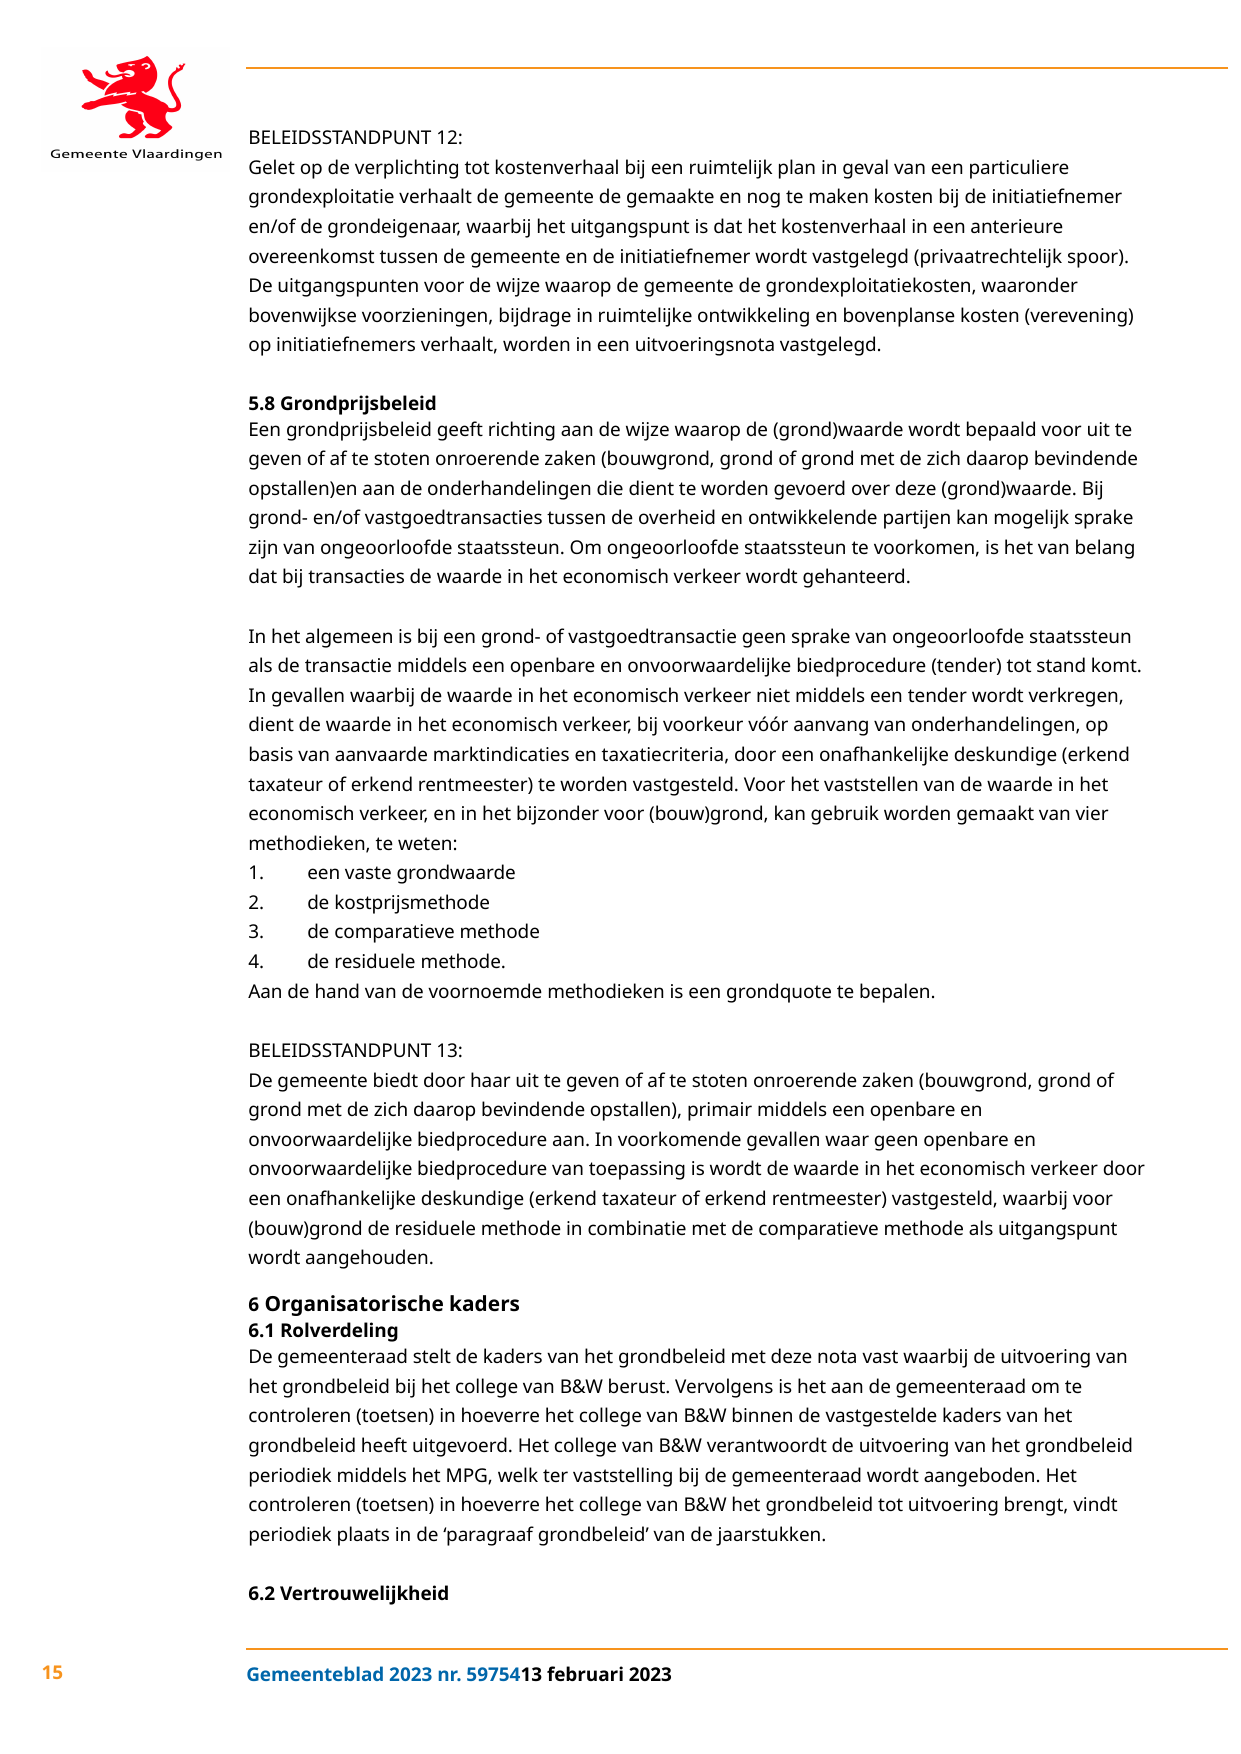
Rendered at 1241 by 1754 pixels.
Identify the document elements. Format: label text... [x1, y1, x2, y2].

text 6 Organisatorische kaders [248, 1289, 1152, 1318]
text Aan de hand van de voornoemde methodieken is een grondquote te bepalen. [248, 978, 1152, 1004]
text Een grondprijsbeleid geeft richting aan de wijze waarop de (grond)waarde wordt bepaald voor uit te geven of af te stoten onroerende zaken (bouwgrond, grond of grond met de zich daarop bevindende opstallen)en aan de onderhandelingen die dient te worden gevoerd over deze (grond)waarde. Bij grond- en/of vastgoedtransacties tussen de overheid en ontwikkelende partijen kan mogelijk sprake zijn van ongeoorloofde staatssteun. Om ongeoorloofde staatssteun te voorkomen, is het van belang dat bij transacties de waarde in het economisch verkeer wordt gehanteerd. [248, 416, 1152, 589]
table_header BELEIDSSTANDPUNT 13: De gemeente biedt door haar uit te geven of af te stoten onroerende zaken (bouwgrond, grond of grond met de zich daarop bevindende opstallen), primair middels een openbare en onvoorwaardelijke biedprocedure aan. In voorkomende gevallen waar geen openbare en onvoorwaardelijke biedprocedure van toepassing is wordt de waarde in het economisch verkeer door een onafhankelijke deskundige (erkend taxateur of erkend rentmeester) vastgesteld, waarbij voor (bouw)grond de residuele methode in combinatie met de comparatieve methode als uitgangspunt wordt aangehouden. [248, 1037, 1152, 1270]
list een vaste grondwaarde [248, 859, 1152, 885]
table_header BELEIDSSTANDPUNT 12: Gelet op de verplichting tot kostenverhaal bij een ruimtelijk plan in geval van een particuliere grondexploitatie verhaalt de gemeente de gemaakte en nog te maken kosten bij de initiatiefnemer en/of de grondeigenaar, waarbij het uitgangspunt is dat het kostenverhaal in een anterieure overeenkomst tussen de gemeente en de initiatiefnemer wordt vastgelegd (privaatrechtelijk spoor). De uitgangspunten voor de wijze waarop de gemeente de grondexploitatiekosten, waaronder bovenwijkse voorzieningen, bijdrage in ruimtelijke ontwikkeling en bovenplanse kosten (verevening) op initiatiefnemers verhaalt, worden in een uitvoeringsnota vastgelegd. [248, 125, 1152, 357]
list de kostprijsmethode [248, 889, 1152, 915]
list de comparatieve methode [248, 919, 1152, 944]
picture [41, 47, 231, 172]
list de residuele methode. [248, 948, 1152, 974]
text 5.8 Grondprijsbeleid [248, 390, 1152, 416]
text In het algemeen is bij een grond- of vastgoedtransactie geen sprake van ongeoorloofde staatssteun als de transactie middels een openbare en onvoorwaardelijke biedprocedure (tender) tot stand komt. In gevallen waarbij de waarde in het economisch verkeer niet middels een tender wordt verkregen, dient de waarde in het economisch verkeer, bij voorkeur vóór aanvang van onderhandelingen, op basis van aanvaarde marktindicaties en taxatiecriteria, door een onafhankelijke deskundige (erkend taxateur of erkend rentmeester) te worden vastgesteld. Voor het vaststellen van de waarde in het economisch verkeer, en in het bijzonder voor (bouw)grond, kan gebruik worden gemaakt van vier methodieken, te weten: [248, 623, 1152, 856]
text De gemeenteraad stelt de kaders van het grondbeleid met deze nota vast waarbij de uitvoering van het grondbeleid bij het college van B&W berust. Vervolgens is het aan de gemeenteraad om te controleren (toetsen) in hoeverre het college van B&W binnen de vastgestelde kaders van het grondbeleid heeft uitgevoerd. Het college van B&W verantwoordt de uitvoering van het grondbeleid periodiek middels het MPG, welk ter vaststelling bij de gemeenteraad wordt aangeboden. Het controleren (toetsen) in hoeverre het college van B&W het grondbeleid tot uitvoering brengt, vindt periodiek plaats in de ‘paragraaf grondbeleid’ van de jaarstukken. [248, 1343, 1152, 1547]
text 6.2 Vertrouwelijkheid [248, 1580, 1152, 1606]
text 6.1 Rolverdeling [248, 1318, 1152, 1343]
